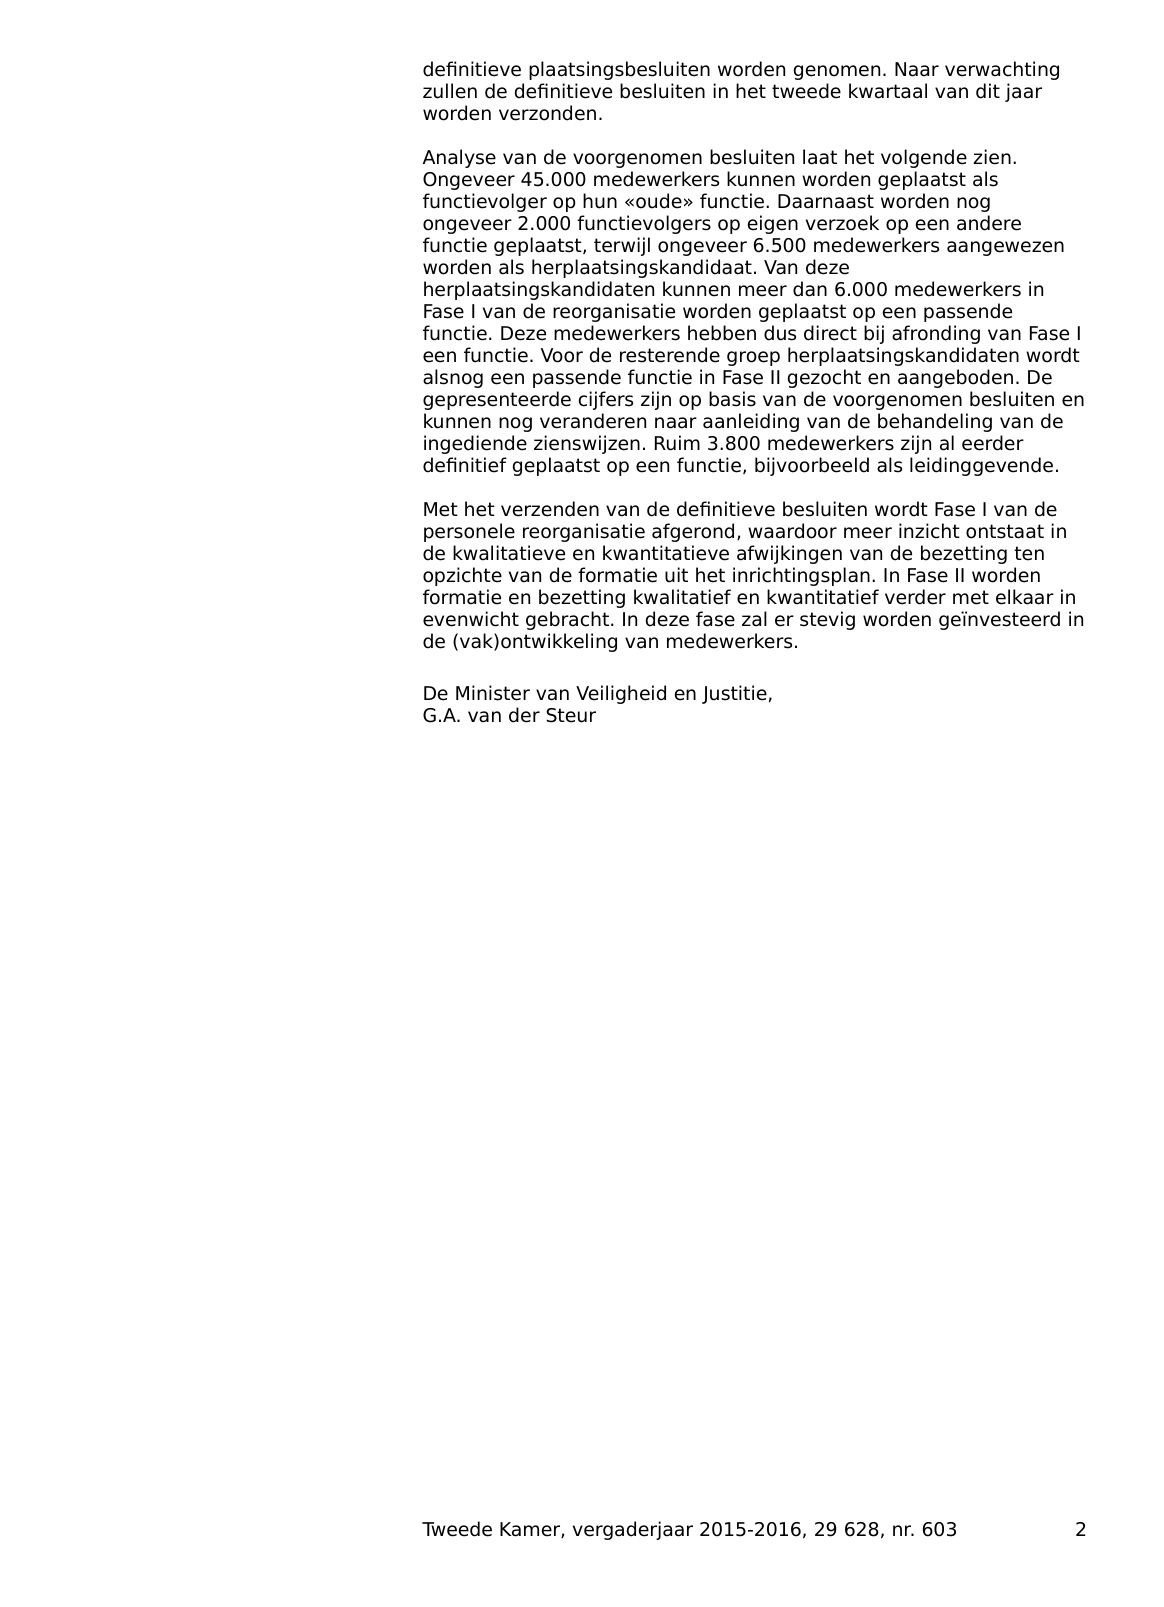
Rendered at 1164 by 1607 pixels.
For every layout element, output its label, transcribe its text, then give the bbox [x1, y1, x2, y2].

text Ongeveer 45.000 medewerkers kunnen worden geplaatst als functievolger op hun «oude» functie. Daarnaast worden nog ongeveer 2.000 functievolgers op eigen verzoek op een andere functie geplaatst, terwijl ongeveer 6.500 medewerkers aangewezen worden als herplaatsingskandidaat. Van deze herplaatsingskandidaten kunnen meer dan 6.000 medewerkers in Fase I van de reorganisatie worden geplaatst op een passende functie. Deze medewerkers hebben dus direct bij afronding van Fase I een functie. Voor de resterende groep herplaatsingskandidaten wordt alsnog een passende functie in Fase II gezocht en aangeboden. De gepresenteerde cijfers zijn op basis van de voorgenomen besluiten en kunnen nog veranderen naar aanleiding van de behandeling van de ingediende zienswijzen. Ruim 3.800 medewerkers zijn al eerder definitief geplaatst op een functie, bijvoorbeeld als leidinggevende. [422, 169, 1087, 477]
text definitieve plaatsingsbesluiten worden genomen. Naar verwachting zullen de definitieve besluiten in het tweede kwartaal van dit jaar worden verzonden. [422, 59, 1087, 125]
text Met het verzenden van de definitieve besluiten wordt Fase I van de personele reorganisatie afgerond, waardoor meer inzicht ontstaat in de kwalitatieve en kwantitatieve afwijkingen van de bezetting ten opzichte van de formatie uit het inrichtingsplan. In Fase II worden formatie en bezetting kwalitatief en kwantitatief verder met elkaar in evenwicht gebracht. In deze fase zal er stevig worden geïnvesteerd in de (vak)ontwikkeling van medewerkers. [422, 499, 1087, 653]
text Analyse van de voorgenomen besluiten laat het volgende zien. [422, 147, 1087, 169]
text De Minister van Veiligheid en Justitie, G.A. van der Steur [422, 683, 1087, 727]
